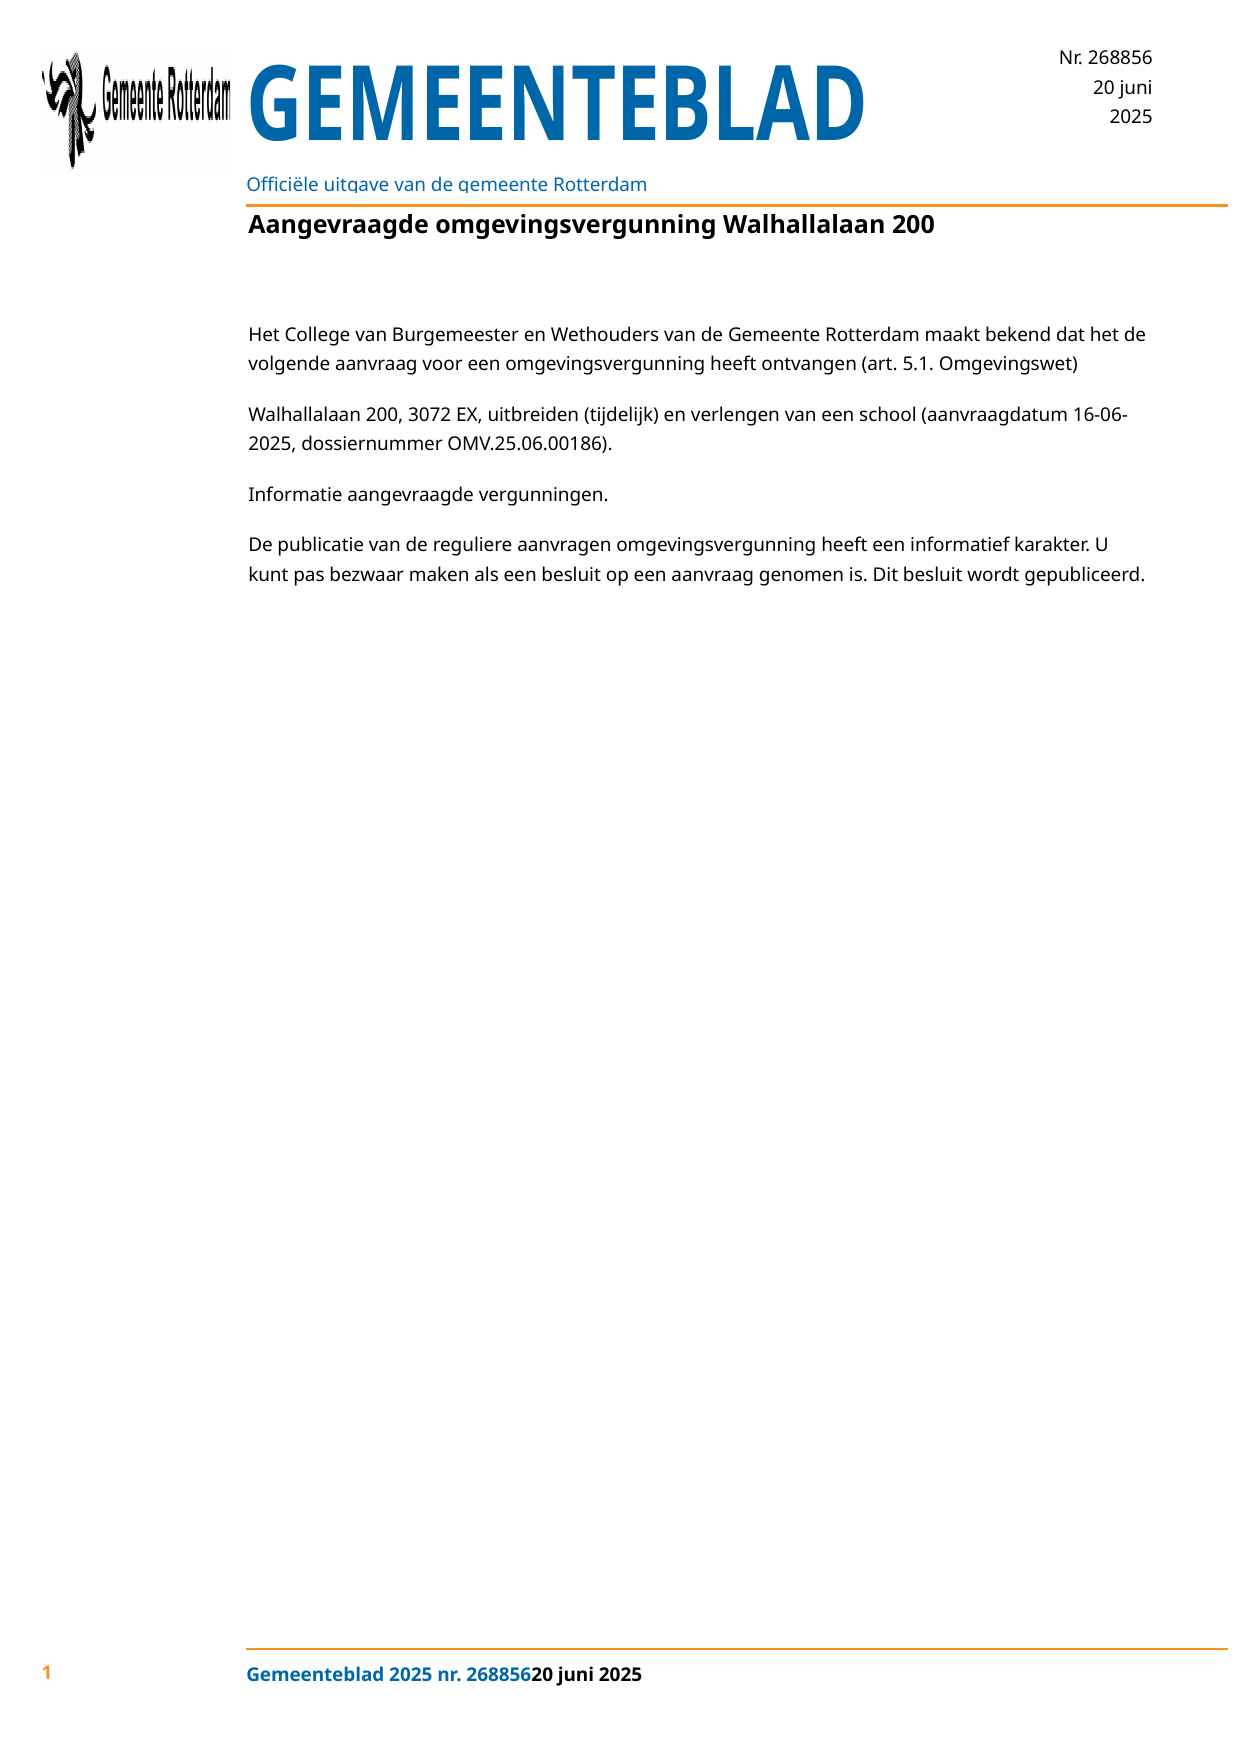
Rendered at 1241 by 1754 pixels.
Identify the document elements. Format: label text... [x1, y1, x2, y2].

text Het College van Burgemeester en Wethouders van de Gemeente Rotterdam maakt bekend dat het de volgende aanvraag voor een omgevingsvergunning heeft ontvangen (art. 5.1. Omgevingswet) [248, 321, 1152, 376]
text Aangevraagde omgevingsvergunning Walhallalaan 200 [248, 207, 1152, 241]
picture [41, 47, 231, 172]
text Walhallalaan 200, 3072 EX, uitbreiden (tijdelijk) en verlengen van een school (aanvraagdatum 16-06-2025, dossiernummer OMV.25.06.00186). [248, 401, 1152, 456]
text De publicatie van de reguliere aanvragen omgevingsvergunning heeft een informatief karakter. U kunt pas bezwaar maken als een besluit op een aanvraag genomen is. Dit besluit wordt gepubliceerd. [248, 531, 1152, 586]
text Informatie aangevraagde vergunningen. [248, 481, 1152, 506]
